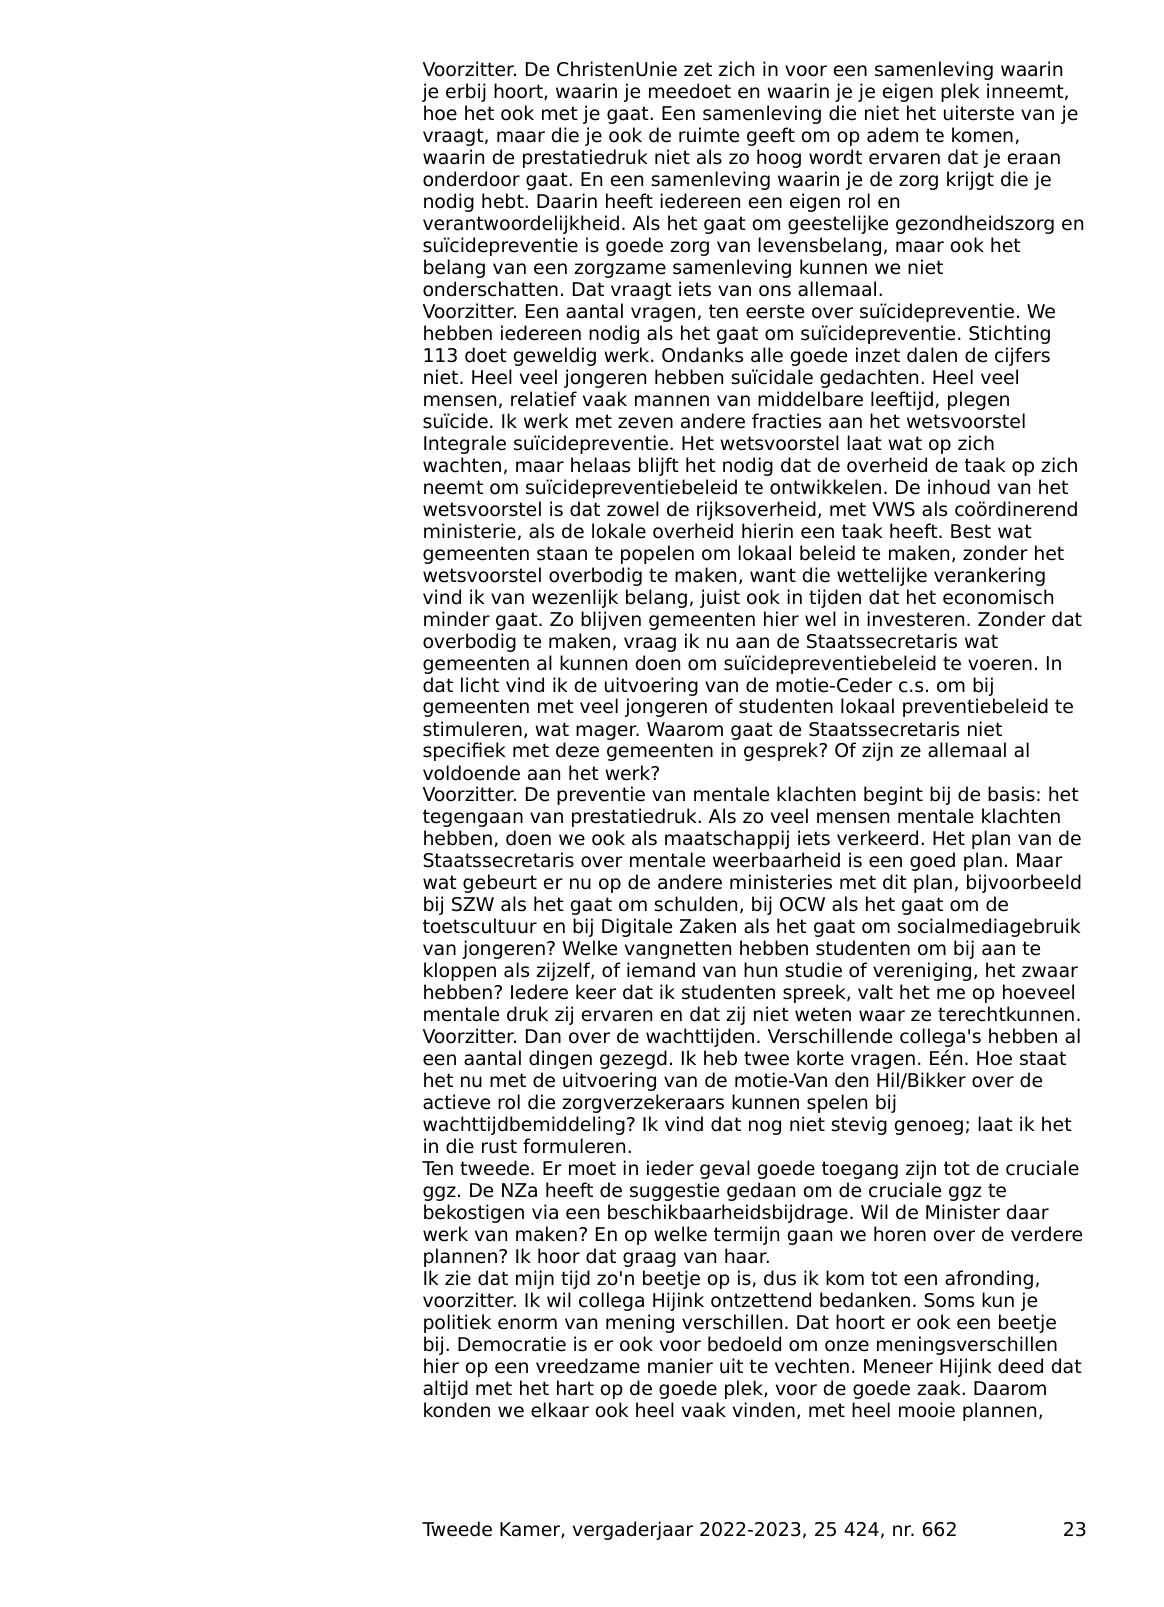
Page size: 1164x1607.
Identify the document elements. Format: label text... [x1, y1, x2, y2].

text Ten tweede. Er moet in ieder geval goede toegang zijn tot de cruciale ggz. De NZa heeft de suggestie gedaan om de cruciale ggz te bekostigen via een beschikbaarheidsbijdrage. Wil de Minister daar werk van maken? En op welke termijn gaan we horen over de verdere plannen? Ik hoor dat graag van haar. [422, 1158, 1087, 1268]
text Ik zie dat mijn tijd zo'n beetje op is, dus ik kom tot een afronding, voorzitter. Ik wil collega Hijink ontzettend bedanken. Soms kun je politiek enorm van mening verschillen. Dat hoort er ook een beetje bij. Democratie is er ook voor bedoeld om onze meningsverschillen hier op een vreedzame manier uit te vechten. Meneer Hijink deed dat altijd met het hart op de goede plek, voor de goede zaak. Daarom konden we elkaar ook heel vaak vinden, met heel mooie plannen, [422, 1268, 1087, 1422]
text Voorzitter. Dan over de wachttijden. Verschillende collega's hebben al een aantal dingen gezegd. Ik heb twee korte vragen. Eén. Hoe staat het nu met de uitvoering van de motie-Van den Hil/Bikker over de actieve rol die zorgverzekeraars kunnen spelen bij wachttijdbemiddeling? Ik vind dat nog niet stevig genoeg; laat ik het in die rust formuleren. [422, 1026, 1087, 1158]
text Voorzitter. De ChristenUnie zet zich in voor een samenleving waarin je erbij hoort, waarin je meedoet en waarin je je eigen plek inneemt, hoe het ook met je gaat. Een samenleving die niet het uiterste van je vraagt, maar die je ook de ruimte geeft om op adem te komen, waarin de prestatiedruk niet als zo hoog wordt ervaren dat je eraan onderdoor gaat. En een samenleving waarin je de zorg krijgt die je nodig hebt. Daarin heeft iedereen een eigen rol en verantwoordelijkheid. Als het gaat om geestelijke gezondheidszorg en suïcidepreventie is goede zorg van levensbelang, maar ook het belang van een zorgzame samenleving kunnen we niet onderschatten. Dat vraagt iets van ons allemaal. [422, 59, 1087, 301]
text Voorzitter. Een aantal vragen, ten eerste over suïcidepreventie. We hebben iedereen nodig als het gaat om suïcidepreventie. Stichting 113 doet geweldig werk. Ondanks alle goede inzet dalen de cijfers niet. Heel veel jongeren hebben suïcidale gedachten. Heel veel mensen, relatief vaak mannen van middelbare leeftijd, plegen suïcide. Ik werk met zeven andere fracties aan het wetsvoorstel Integrale suïcidepreventie. Het wetsvoorstel laat wat op zich wachten, maar helaas blijft het nodig dat de overheid de taak op zich neemt om suïcidepreventiebeleid te ontwikkelen. De inhoud van het wetsvoorstel is dat zowel de rijksoverheid, met VWS als coördinerend ministerie, als de lokale overheid hierin een taak heeft. Best wat gemeenten staan te popelen om lokaal beleid te maken, zonder het wetsvoorstel overbodig te maken, want die wettelijke verankering vind ik van wezenlijk belang, juist ook in tijden dat het economisch minder gaat. Zo blijven gemeenten hier wel in investeren. Zonder dat overbodig te maken, vraag ik nu aan de Staatssecretaris wat gemeenten al kunnen doen om suïcidepreventiebeleid te voeren. In dat licht vind ik de uitvoering van de motie-Ceder c.s. om bij gemeenten met veel jongeren of studenten lokaal preventiebeleid te stimuleren, wat mager. Waarom gaat de Staatssecretaris niet specifiek met deze gemeenten in gesprek? Of zijn ze allemaal al voldoende aan het werk? [422, 301, 1087, 784]
text Voorzitter. De preventie van mentale klachten begint bij de basis: het tegengaan van prestatiedruk. Als zo veel mensen mentale klachten hebben, doen we ook als maatschappij iets verkeerd. Het plan van de Staatssecretaris over mentale weerbaarheid is een goed plan. Maar wat gebeurt er nu op de andere ministeries met dit plan, bijvoorbeeld bij SZW als het gaat om schulden, bij OCW als het gaat om de toetscultuur en bij Digitale Zaken als het gaat om socialmediagebruik van jongeren? Welke vangnetten hebben studenten om bij aan te kloppen als zijzelf, of iemand van hun studie of vereniging, het zwaar hebben? Iedere keer dat ik studenten spreek, valt het me op hoeveel mentale druk zij ervaren en dat zij niet weten waar ze terechtkunnen. [422, 784, 1087, 1026]
